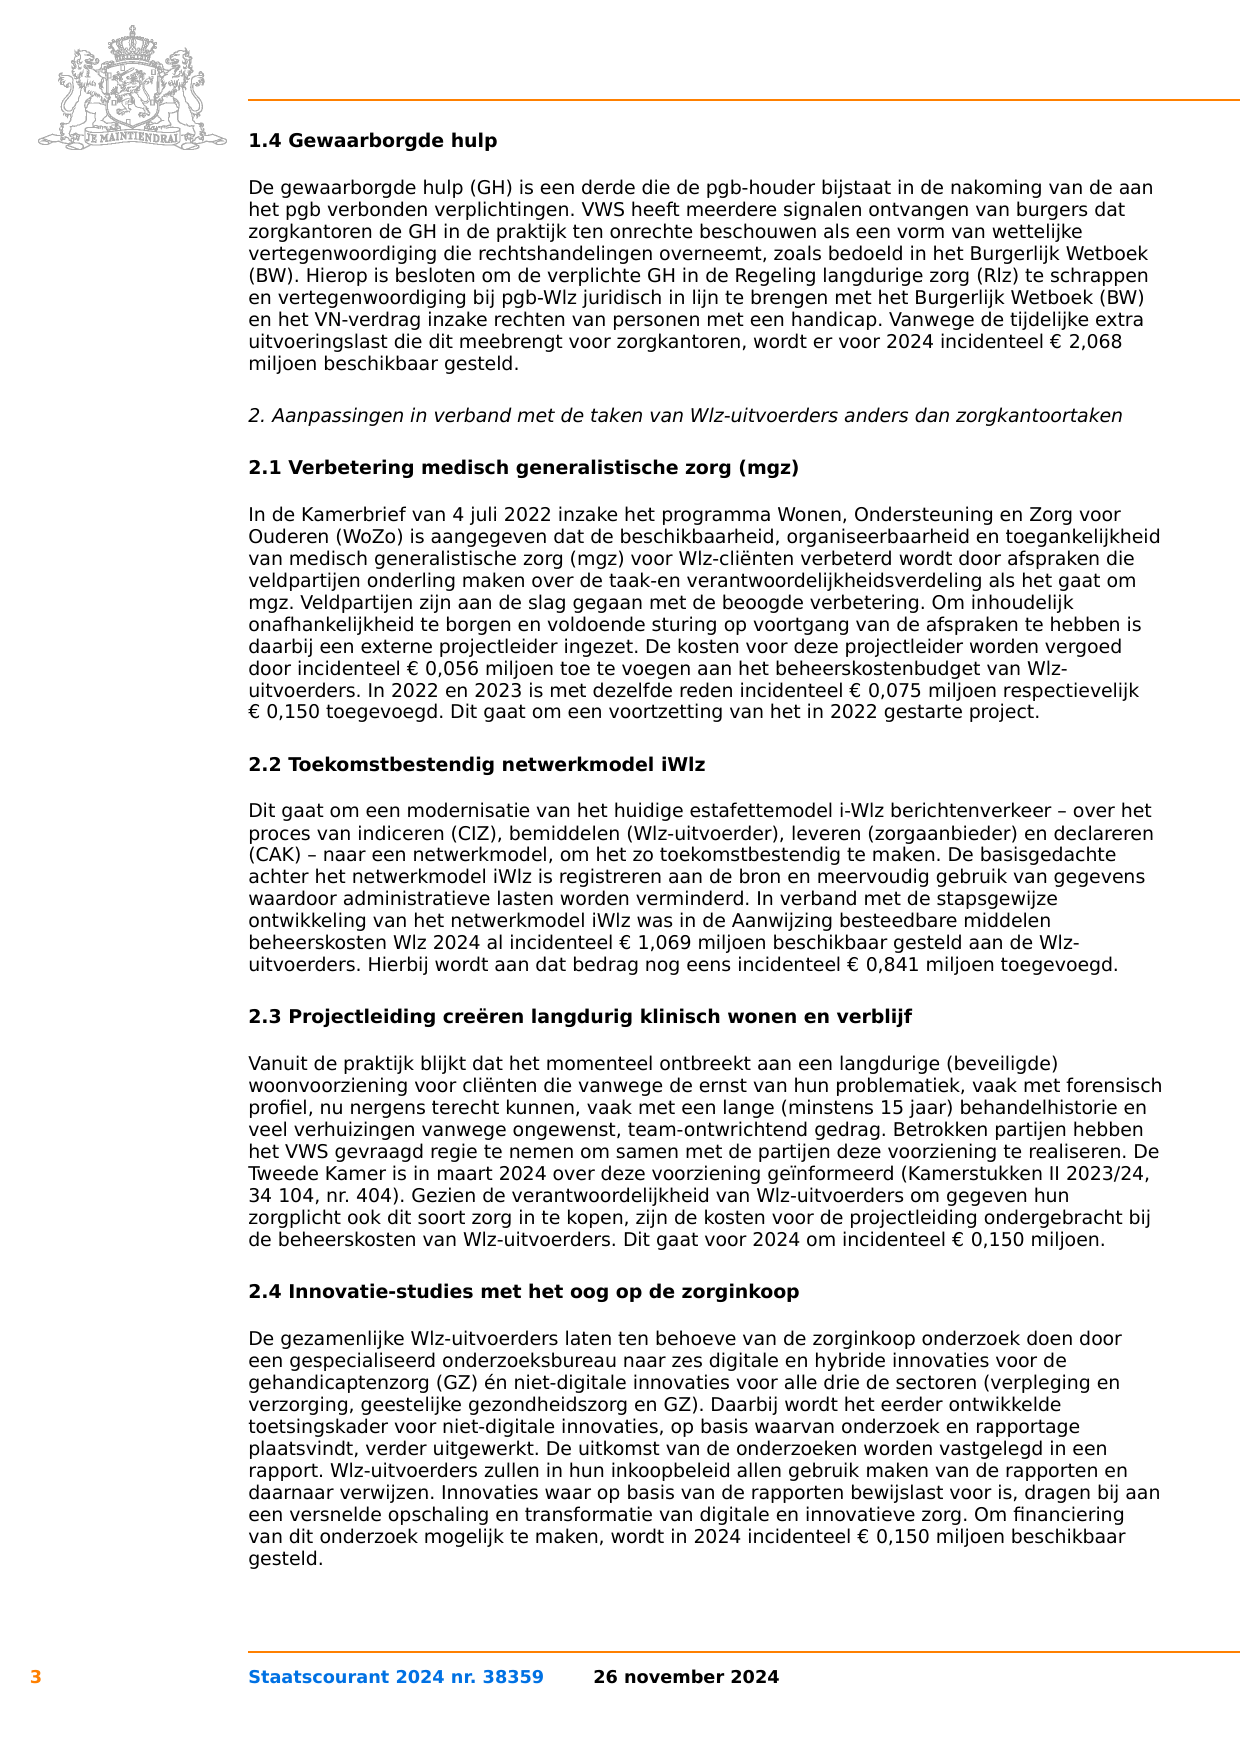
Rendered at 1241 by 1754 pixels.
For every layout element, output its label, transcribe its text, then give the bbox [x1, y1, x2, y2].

subtitle 1.4 Gewaarborgde hulp [248, 130, 1163, 152]
subtitle 2.3 Projectleiding creëren langdurig klinisch wonen en verblijf [248, 1006, 1163, 1028]
text Vanuit de praktijk blijkt dat het momenteel ontbreekt aan een langdurige (beveiligde) woonvoorziening voor cliënten die vanwege de ernst van hun problematiek, vaak met forensisch profiel, nu nergens terecht kunnen, vaak met een lange (minstens 15 jaar) behandelhistorie en veel verhuizingen vanwege ongewenst, team-ontwrichtend gedrag. Betrokken partijen hebben het VWS gevraagd regie te nemen om samen met de partijen deze voorziening te realiseren. De Tweede Kamer is in maart 2024 over deze voorziening geïnformeerd (Kamerstukken II 2023/24, 34 104, nr. 404). Gezien de verantwoordelijkheid van Wlz-uitvoerders om gegeven hun zorgplicht ook dit soort zorg in te kopen, zijn de kosten voor de projectleiding ondergebracht bij de beheerskosten van Wlz-uitvoerders. Dit gaat voor 2024 om incidenteel € 0,150 miljoen. [248, 1053, 1163, 1251]
subtitle 2.4 Innovatie-studies met het oog op de zorginkoop [248, 1281, 1163, 1303]
text De gezamenlijke Wlz-uitvoerders laten ten behoeve van de zorginkoop onderzoek doen door een gespecialiseerd onderzoeksbureau naar zes digitale en hybride innovaties voor de gehandicaptenzorg (GZ) én niet-digitale innovaties voor alle drie de sectoren (verpleging en verzorging, geestelijke gezondheidszorg en GZ). Daarbij wordt het eerder ontwikkelde toetsingskader voor niet-digitale innovaties, op basis waarvan onderzoek en rapportage plaatsvindt, verder uitgewerkt. De uitkomst van de onderzoeken worden vastgelegd in een rapport. Wlz-uitvoerders zullen in hun inkoopbeleid allen gebruik maken van de rapporten en daarnaar verwijzen. Innovaties waar op basis van de rapporten bewijslast voor is, dragen bij aan een versnelde opschaling en transformatie van digitale en innovatieve zorg. Om financiering van dit onderzoek mogelijk te maken, wordt in 2024 incidenteel € 0,150 miljoen beschikbaar gesteld. [248, 1328, 1163, 1570]
subtitle 2. Aanpassingen in verband met de taken van Wlz-uitvoerders anders dan zorgkantoortaken [248, 405, 1163, 427]
text Dit gaat om een modernisatie van het huidige estafettemodel i-Wlz berichtenverkeer – over het proces van indiceren (CIZ), bemiddelen (Wlz-uitvoerder), leveren (zorgaanbieder) en declareren (CAK) – naar een netwerkmodel, om het zo toekomstbestendig te maken. De basisgedachte achter het netwerkmodel iWlz is registreren aan de bron en meervoudig gebruik van gegevens waardoor administratieve lasten worden verminderd. In verband met de stapsgewijze ontwikkeling van het netwerkmodel iWlz was in de Aanwijzing besteedbare middelen beheerskosten Wlz 2024 al incidenteel € 1,069 miljoen beschikbaar gesteld aan de Wlz-uitvoerders. Hierbij wordt aan dat bedrag nog eens incidenteel € 0,841 miljoen toegevoegd. [248, 800, 1163, 976]
subtitle 2.2 Toekomstbestendig netwerkmodel iWlz [248, 753, 1163, 775]
picture [38, 25, 227, 150]
text In de Kamerbrief van 4 juli 2022 inzake het programma Wonen, Ondersteuning en Zorg voor Ouderen (WoZo) is aangegeven dat de beschikbaarheid, organiseerbaarheid en toegankelijkheid van medisch generalistische zorg (mgz) voor Wlz-cliënten verbeterd wordt door afspraken die veldpartijen onderling maken over de taak-en verantwoordelijkheidsverdeling als het gaat om mgz. Veldpartijen zijn aan de slag gegaan met de beoogde verbetering. Om inhoudelijk onafhankelijkheid te borgen en voldoende sturing op voortgang van de afspraken te hebben is daarbij een externe projectleider ingezet. De kosten voor deze projectleider worden vergoed door incidenteel € 0,056 miljoen toe te voegen aan het beheerskostenbudget van Wlz-uitvoerders. In 2022 en 2023 is met dezelfde reden incidenteel € 0,075 miljoen respectievelijk € 0,150 toegevoegd. Dit gaat om een voortzetting van het in 2022 gestarte project. [248, 504, 1163, 723]
text De gewaarborgde hulp (GH) is een derde die de pgb-houder bijstaat in de nakoming van de aan het pgb verbonden verplichtingen. VWS heeft meerdere signalen ontvangen van burgers dat zorgkantoren de GH in de praktijk ten onrechte beschouwen als een vorm van wettelijke vertegenwoordiging die rechtshandelingen overneemt, zoals bedoeld in het Burgerlijk Wetboek (BW). Hierop is besloten om de verplichte GH in de Regeling langdurige zorg (Rlz) te schrappen en vertegenwoordiging bij pgb-Wlz juridisch in lijn te brengen met het Burgerlijk Wetboek (BW) en het VN-verdrag inzake rechten van personen met een handicap. Vanwege de tijdelijke extra uitvoeringslast die dit meebrengt voor zorgkantoren, wordt er voor 2024 incidenteel € 2,068 miljoen beschikbaar gesteld. [248, 177, 1163, 375]
subtitle 2.1 Verbetering medisch generalistische zorg (mgz) [248, 457, 1163, 479]
